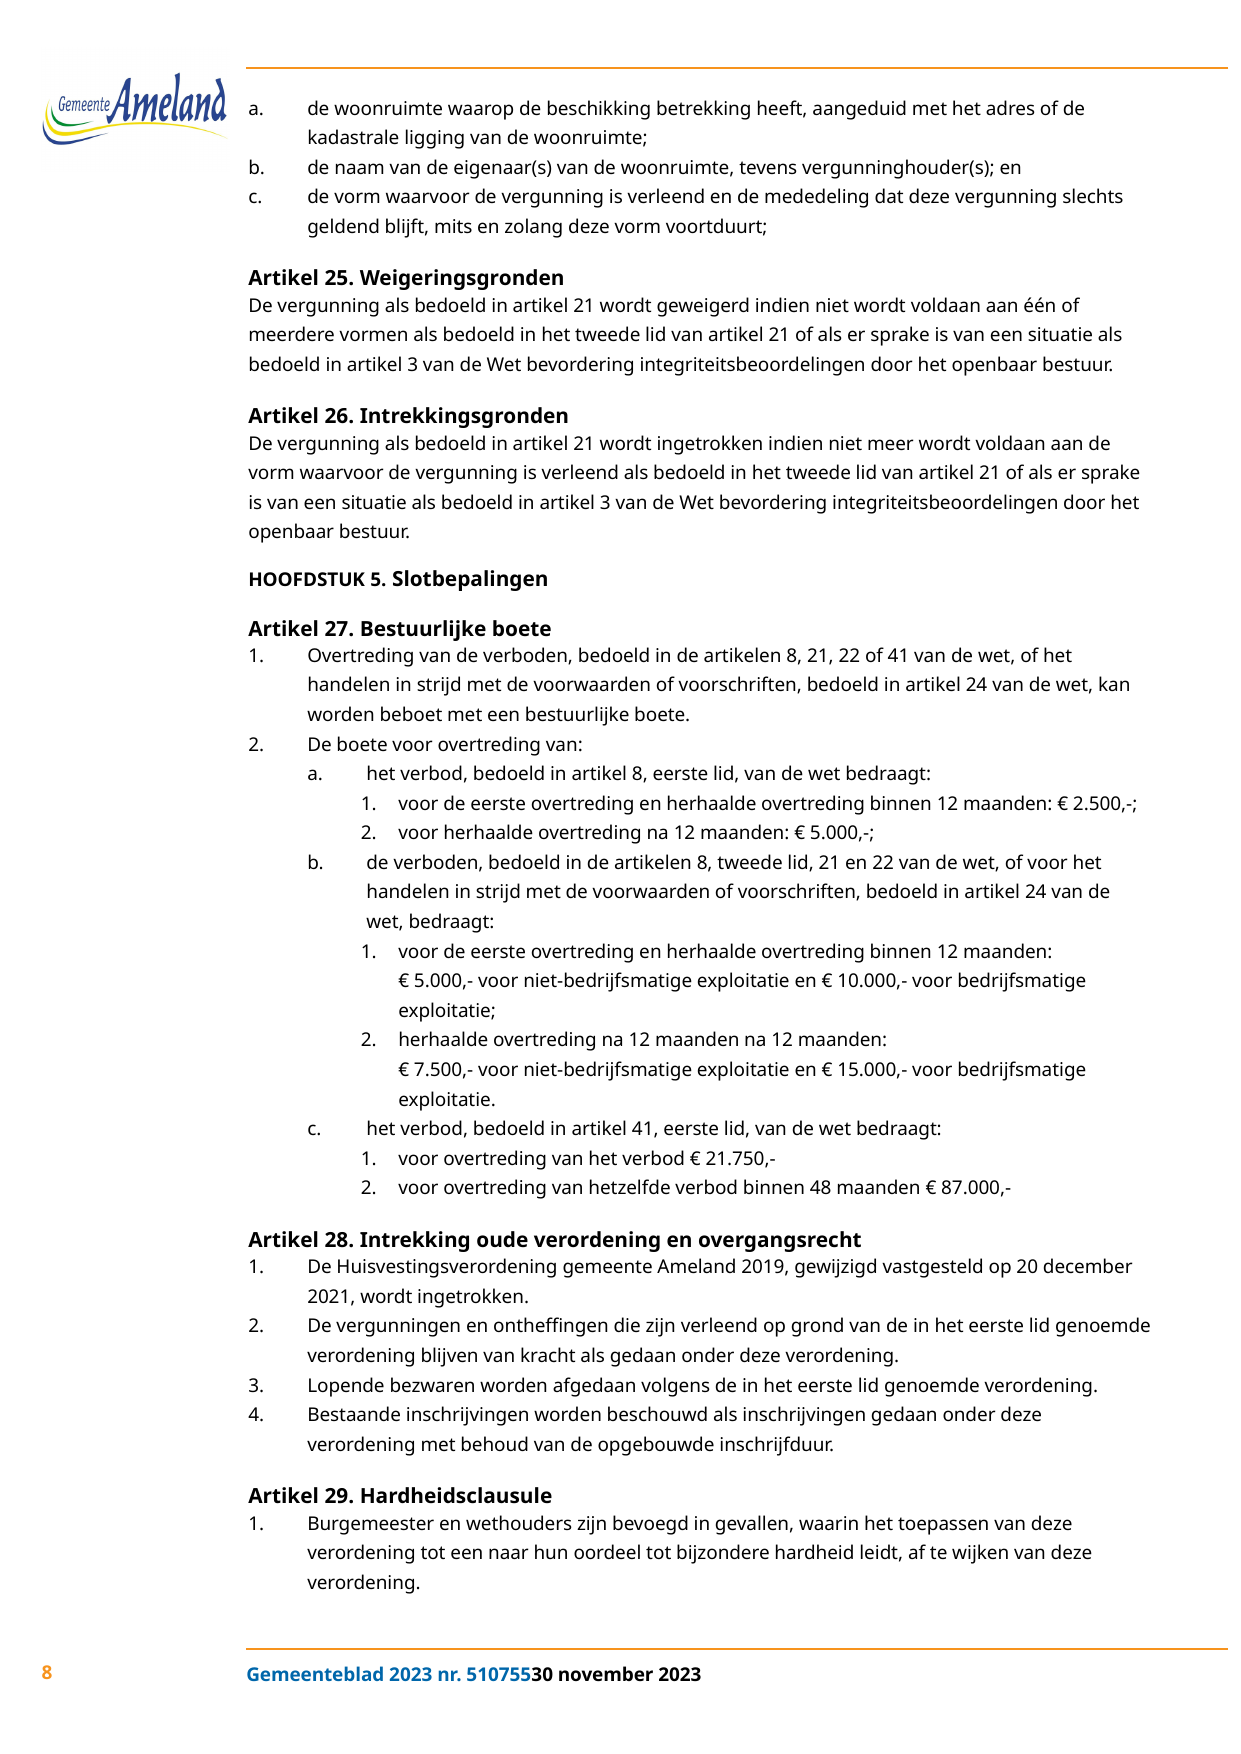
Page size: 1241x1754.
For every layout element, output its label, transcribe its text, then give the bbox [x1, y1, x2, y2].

text HOOFDSTUK 5. Slotbepalingen [248, 564, 1152, 593]
text De vergunning als bedoeld in artikel 21 wordt geweigerd indien niet wordt voldaan aan één of meerdere vormen als bedoeld in het tweede lid van artikel 21 of als er sprake is van een situatie als bedoeld in artikel 3 van de Wet bevordering integriteitsbeoordelingen door het openbaar bestuur. [248, 292, 1152, 377]
list Burgemeester en wethouders zijn bevoegd in gevallen, waarin het toepassen van deze verordening tot een naar hun oordeel tot bijzondere hardheid leidt, af te wijken van deze verordening. [248, 1510, 1152, 1595]
text Artikel 25. Weigeringsgronden [248, 263, 1152, 292]
list het verbod, bedoeld in artikel 8, eerste lid, van de wet bedraagt: [307, 760, 1152, 786]
list Lopende bezwaren worden afgedaan volgens de in het eerste lid genoemde verordening. [248, 1372, 1152, 1397]
list voor overtreding van het verbod € 21.750,- [361, 1145, 1152, 1171]
list voor de eerste overtreding en herhaalde overtreding binnen 12 maanden: € 2.500,-; [361, 790, 1152, 816]
list de vorm waarvoor de vergunning is verleend en de mededeling dat deze vergunning slechts geldend blijft, mits en zolang deze vorm voortduurt; [248, 183, 1152, 239]
list voor de eerste overtreding en herhaalde overtreding binnen 12 maanden: [361, 938, 1152, 964]
list voor herhaalde overtreding na 12 maanden: € 5.000,-; [361, 819, 1152, 845]
list Overtreding van de verboden, bedoeld in de artikelen 8, 21, 22 of 41 van de wet, of het handelen in strijd met de voorwaarden of voorschriften, bedoeld in artikel 24 van de wet, kan worden beboet met een bestuurlijke boete. [248, 642, 1152, 727]
list Bestaande inschrijvingen worden beschouwd als inschrijvingen gedaan onder deze verordening met behoud van de opgebouwde inschrijfduur. [248, 1401, 1152, 1457]
picture [41, 47, 231, 172]
list De boete voor overtreding van: [248, 731, 1152, 757]
text Artikel 28. Intrekking oude verordening en overgangsrecht [248, 1225, 1152, 1253]
list € 7.500,- voor niet-bedrijfsmatige exploitatie en € 15.000,- voor bedrijfsmatige exploitatie. [361, 1056, 1152, 1112]
list de naam van de eigenaar(s) van de woonruimte, tevens vergunninghouder(s); en [248, 154, 1152, 180]
list de verboden, bedoeld in de artikelen 8, tweede lid, 21 en 22 van de wet, of voor het handelen in strijd met de voorwaarden of voorschriften, bedoeld in artikel 24 van de wet, bedraagt: [307, 849, 1152, 934]
text Artikel 26. Intrekkingsgronden [248, 402, 1152, 430]
list De vergunningen en ontheffingen die zijn verleend op grond van de in het eerste lid genoemde verordening blijven van kracht als gedaan onder deze verordening. [248, 1313, 1152, 1368]
text Artikel 27. Bestuurlijke boete [248, 614, 1152, 642]
list herhaalde overtreding na 12 maanden na 12 maanden: [361, 1027, 1152, 1052]
text Artikel 29. Hardheidsclausule [248, 1481, 1152, 1510]
list voor overtreding van hetzelfde verbod binnen 48 maanden € 87.000,- [361, 1174, 1152, 1200]
list € 5.000,- voor niet-bedrijfsmatige exploitatie en € 10.000,- voor bedrijfsmatige exploitatie; [361, 967, 1152, 1023]
list het verbod, bedoeld in artikel 41, eerste lid, van de wet bedraagt: [307, 1115, 1152, 1141]
list De Huisvestingsverordening gemeente Ameland 2019, gewijzigd vastgesteld op 20 december 2021, wordt ingetrokken. [248, 1253, 1152, 1309]
list de woonruimte waarop de beschikking betrekking heeft, aangeduid met het adres of de kadastrale ligging van de woonruimte; [248, 95, 1152, 150]
text De vergunning als bedoeld in artikel 21 wordt ingetrokken indien niet meer wordt voldaan aan de vorm waarvoor de vergunning is verleend als bedoeld in het tweede lid van artikel 21 of als er sprake is van een situatie als bedoeld in artikel 3 van de Wet bevordering integriteitsbeoordelingen door het openbaar bestuur. [248, 430, 1152, 544]
